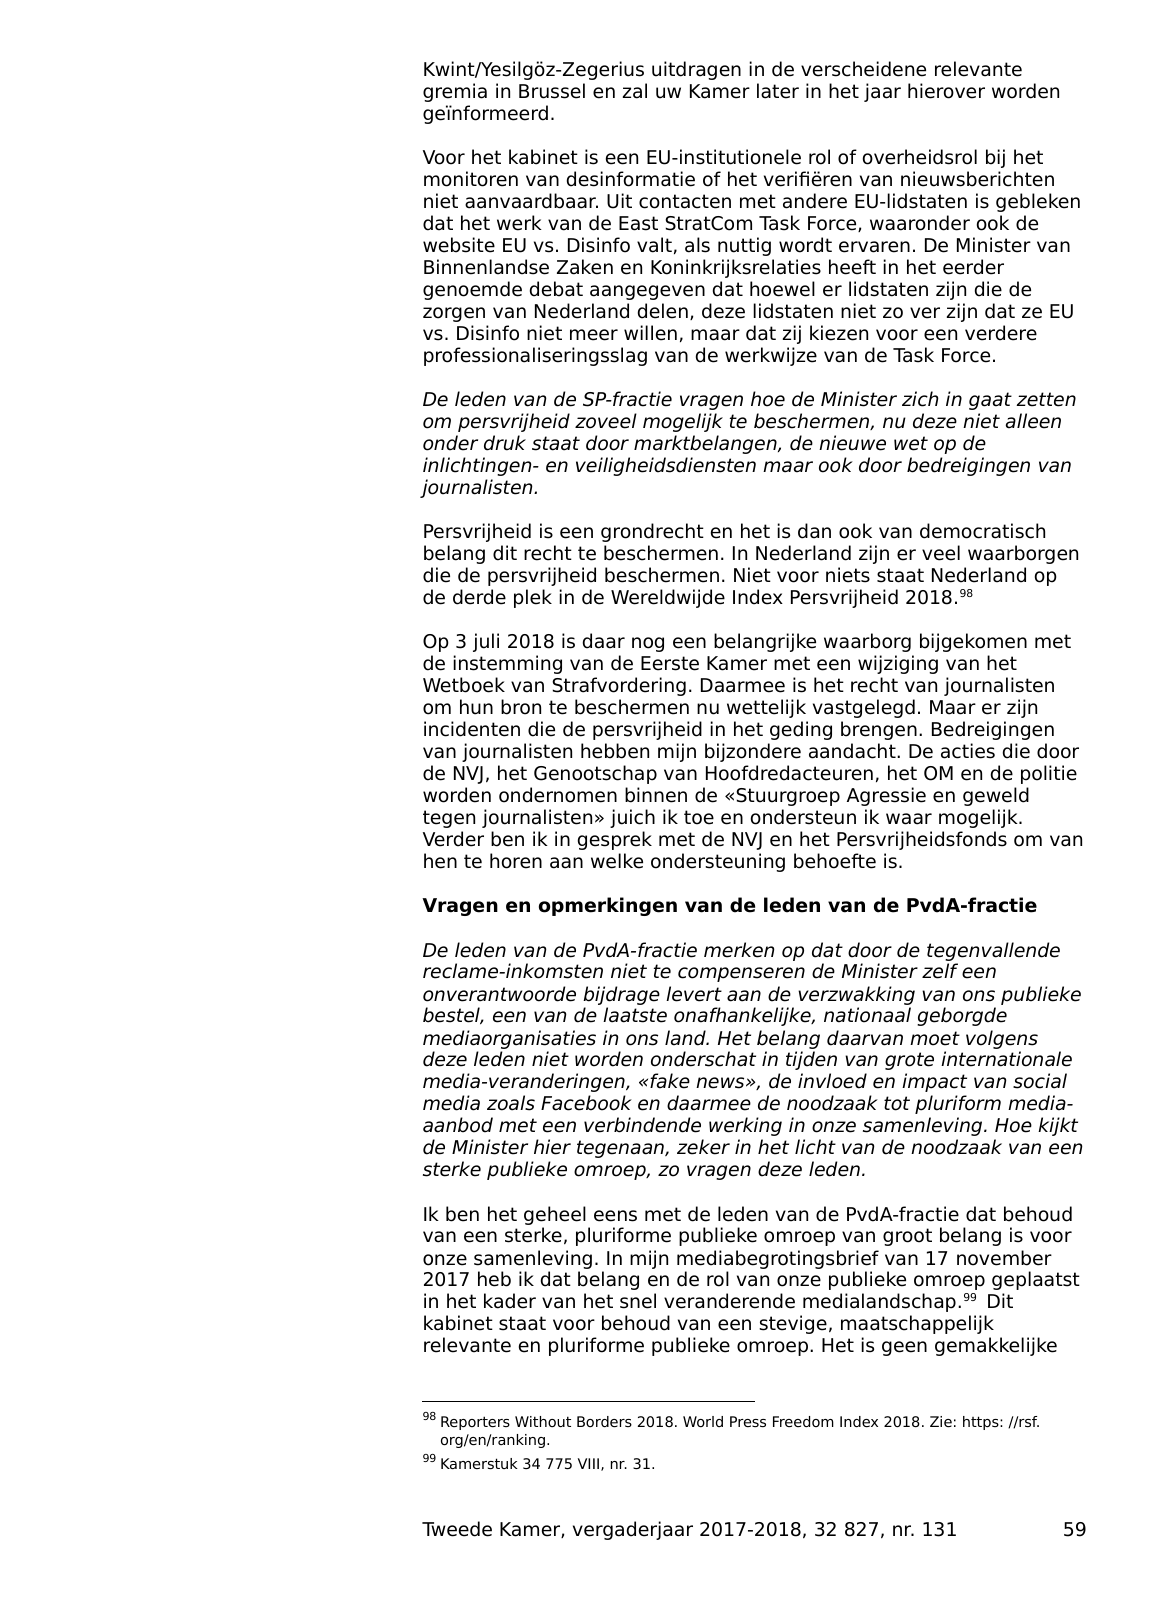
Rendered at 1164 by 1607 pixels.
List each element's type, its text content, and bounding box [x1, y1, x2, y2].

text Persvrijheid is een grondrecht en het is dan ook van democratisch belang dit recht te beschermen. In Nederland zijn er veel waarborgen die de persvrijheid beschermen. Niet voor niets staat Nederland op de derde plek in de Wereldwijde Index Persvrijheid 2018. [422, 521, 1087, 609]
text Voor het kabinet is een EU-institutionele rol of overheidsrol bij het monitoren van desinformatie of het verifiëren van nieuwsberichten niet aanvaardbaar. Uit contacten met andere EU-lidstaten is gebleken dat het werk van de East StratCom Task Force, waaronder ook de website EU vs. Disinfo valt, als nuttig wordt ervaren. De Minister van Binnenlandse Zaken en Koninkrijksrelaties heeft in het eerder genoemde debat aangegeven dat hoewel er lidstaten zijn die de zorgen van Nederland delen, deze lidstaten niet zo ver zijn dat ze EU vs. Disinfo niet meer willen, maar dat zij kiezen voor een verdere professionaliseringsslag van de werkwijze van de Task Force. [422, 147, 1087, 367]
subtitle Vragen en opmerkingen van de leden van de PvdA-fractie [422, 895, 1087, 917]
text De leden van de PvdA-fractie merken op dat door de tegenvallende reclame-inkomsten niet te compenseren de Minister zelf een onverantwoorde bijdrage levert aan de verzwakking van ons publieke bestel, een van de laatste onafhankelijke, nationaal geborgde mediaorganisaties in ons land. Het belang daarvan moet volgens deze leden niet worden onderschat in tijden van grote internationale media-veranderingen, «fake news», de invloed en impact van social media zoals Facebook en daarmee de noodzaak tot pluriform media-aanbod met een verbindende werking in onze samenleving. Hoe kijkt de Minister hier tegenaan, zeker in het licht van de noodzaak van een sterke publieke omroep, zo vragen deze leden. [422, 939, 1087, 1181]
text Ik ben het geheel eens met de leden van de PvdA-fractie dat behoud van een sterke, pluriforme publieke omroep van groot belang is voor onze samenleving. In mijn mediabegrotingsbrief van 17 november 2017 heb ik dat belang en de rol van onze publieke omroep geplaatst in het kader van het snel veranderende medialandschap. Dit kabinet staat voor behoud van een stevige, maatschappelijk relevante en pluriforme publieke omroep. Het is geen gemakkelijke [422, 1203, 1087, 1357]
text Kamerstuk 34 775 VIII, nr. 31. [422, 1452, 1087, 1474]
text Op 3 juli 2018 is daar nog een belangrijke waarborg bijgekomen met de instemming van de Eerste Kamer met een wijziging van het Wetboek van Strafvordering. Daarmee is het recht van journalisten om hun bron te beschermen nu wettelijk vastgelegd. Maar er zijn incidenten die de persvrijheid in het geding brengen. Bedreigingen van journalisten hebben mijn bijzondere aandacht. De acties die door de NVJ, het Genootschap van Hoofdredacteuren, het OM en de politie worden ondernomen binnen de «Stuurgroep Agressie en geweld tegen journalisten» juich ik toe en ondersteun ik waar mogelijk. Verder ben ik in gesprek met de NVJ en het Persvrijheidsfonds om van hen te horen aan welke ondersteuning behoefte is. [422, 631, 1087, 873]
text Reporters Without Borders 2018. World Press Freedom Index 2018. Zie: https: //rsf. org/en/ranking. [422, 1410, 1087, 1449]
text Kwint/Yesilgöz-Zegerius uitdragen in de verscheidene relevante gremia in Brussel en zal uw Kamer later in het jaar hierover worden geïnformeerd. [422, 59, 1087, 125]
text De leden van de SP-fractie vragen hoe de Minister zich in gaat zetten om persvrijheid zoveel mogelijk te beschermen, nu deze niet alleen onder druk staat door marktbelangen, de nieuwe wet op de inlichtingen- en veiligheidsdiensten maar ook door bedreigingen van journalisten. [422, 389, 1087, 499]
